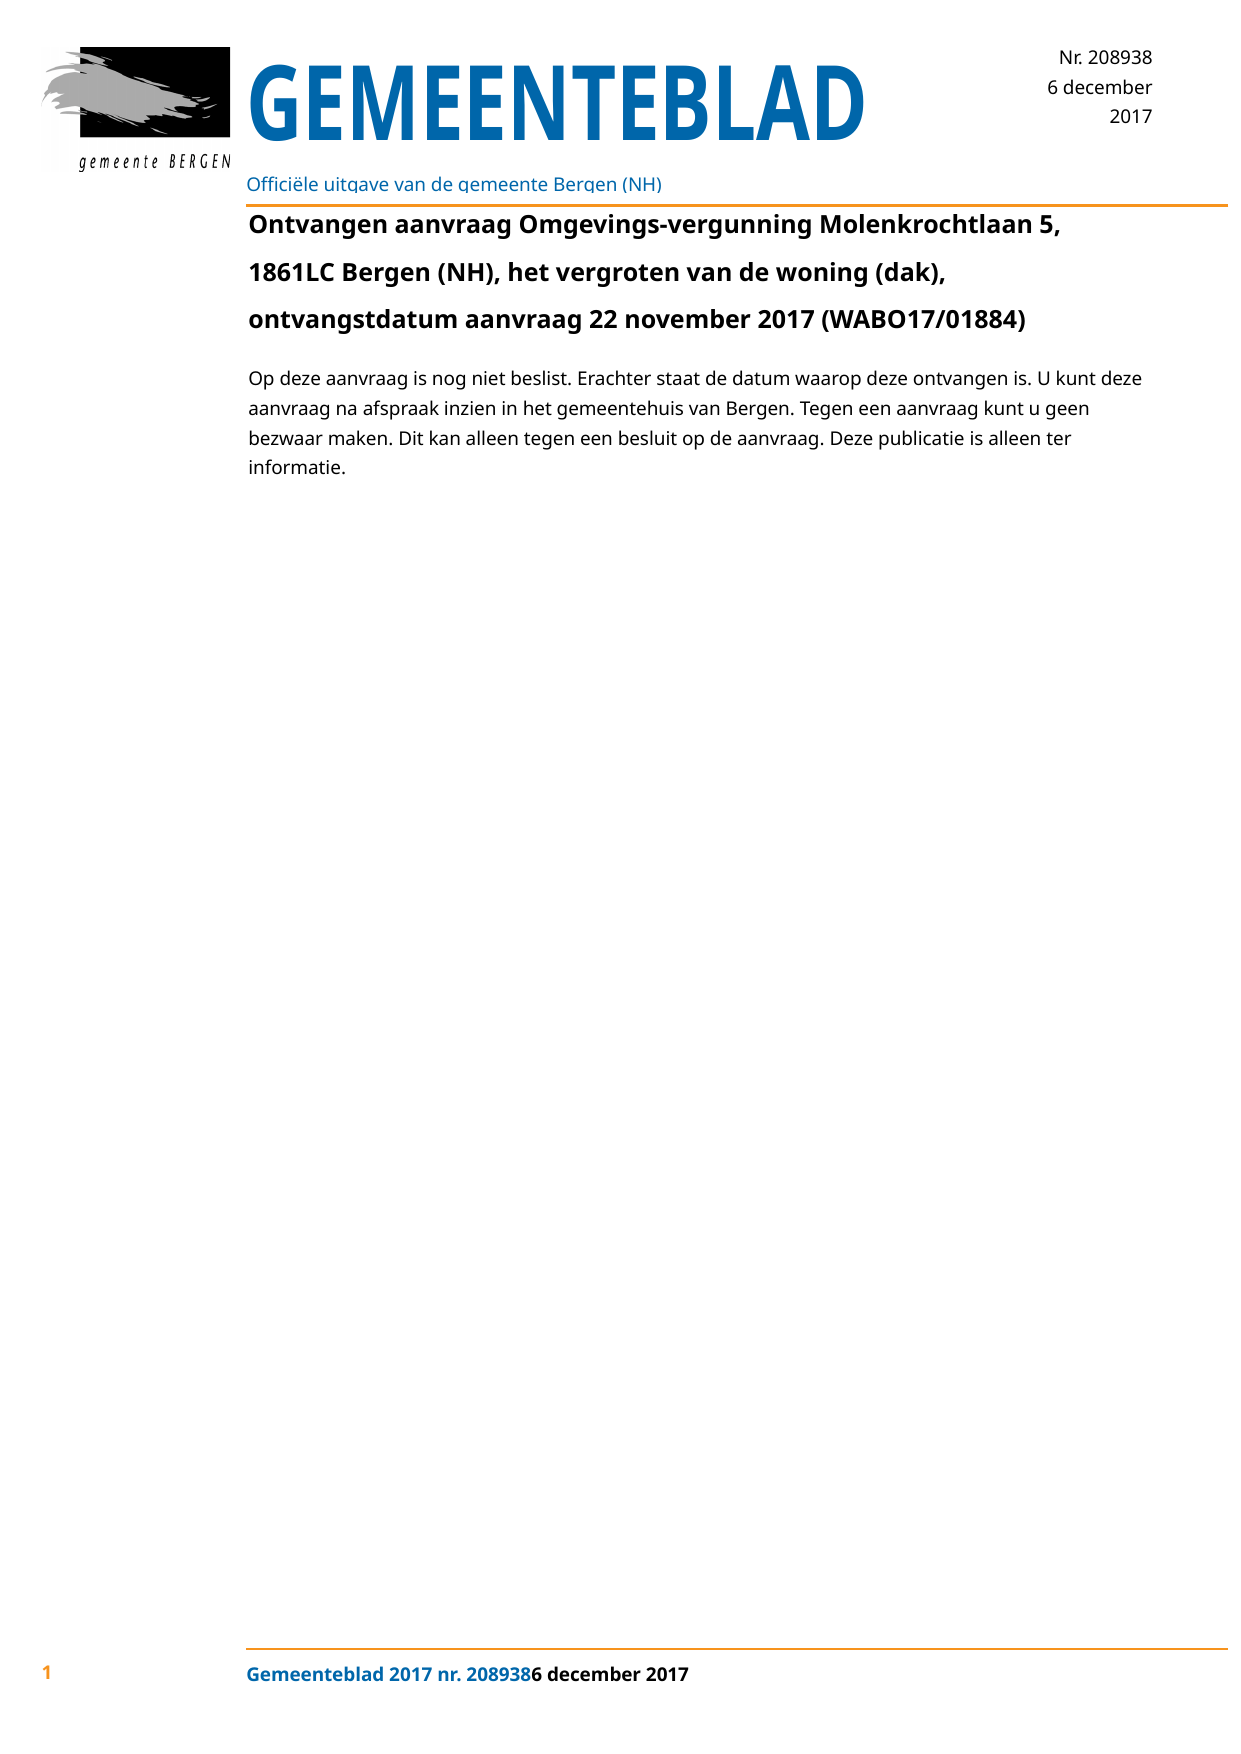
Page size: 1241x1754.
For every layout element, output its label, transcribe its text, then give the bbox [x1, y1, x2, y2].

text Ontvangen aanvraag Omgevings-vergunning Molenkrochtlaan 5, 1861LC Bergen (NH), het vergroten van de woning (dak), ontvangstdatum aanvraag 22 november 2017 (WABO17/01884) [248, 207, 1152, 336]
text Op deze aanvraag is nog niet beslist. Erachter staat de datum waarop deze ontvangen is. U kunt deze aanvraag na afspraak inzien in het gemeentehuis van Bergen. Tegen een aanvraag kunt u geen bezwaar maken. Dit kan alleen tegen een besluit op de aanvraag. Deze publicatie is alleen ter informatie. [248, 366, 1152, 480]
picture [41, 47, 231, 172]
